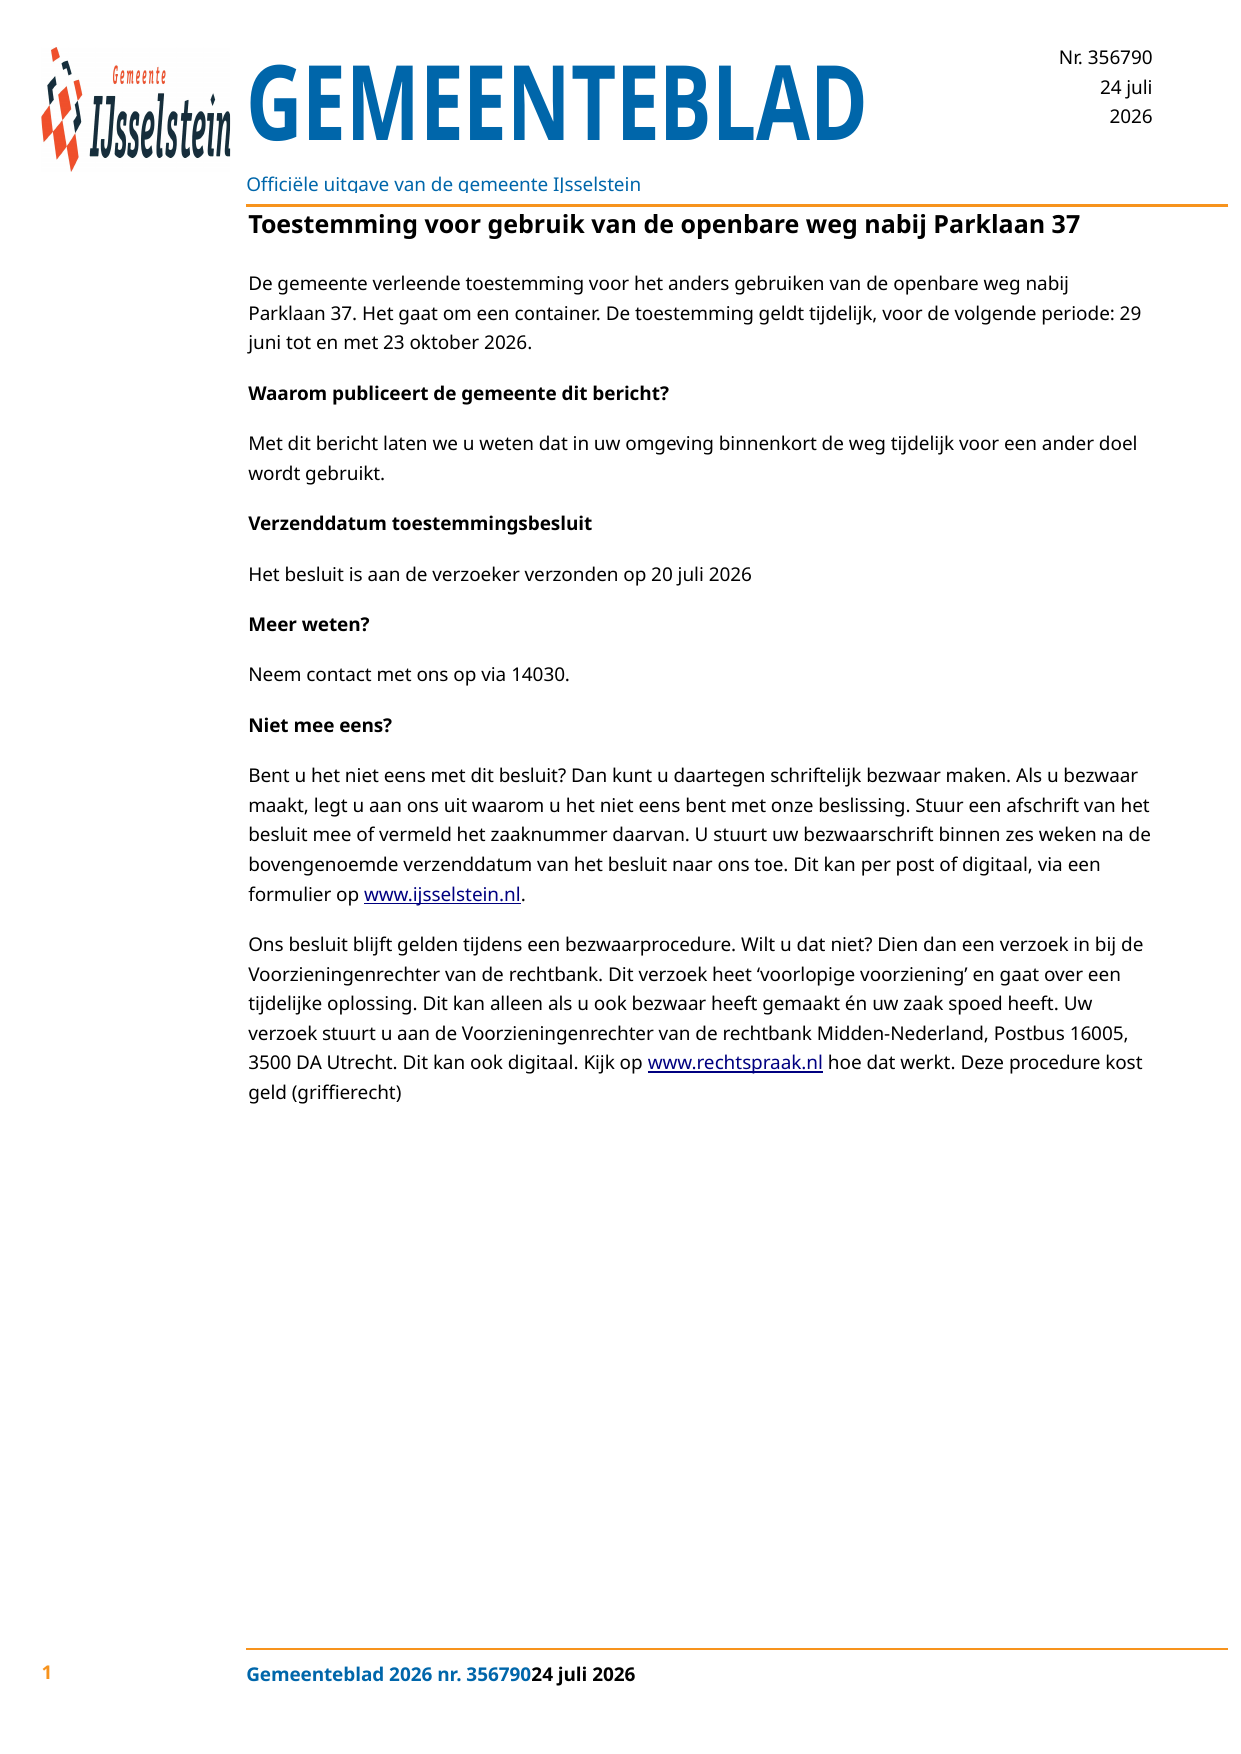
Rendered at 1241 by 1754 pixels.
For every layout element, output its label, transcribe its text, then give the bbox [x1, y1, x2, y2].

text Bent u het niet eens met dit besluit? Dan kunt u daartegen schriftelijk bezwaar maken. Als u bezwaar maakt, legt u aan ons uit waarom u het niet eens bent met onze beslissing. Stuur een afschrift van het besluit mee of vermeld het zaaknummer daarvan. U stuurt uw bezwaarschrift binnen zes weken na de bovengenoemde verzenddatum van het besluit naar ons toe. Dit kan per post of digitaal, via een formulier op www.ijsselstein.nl. [248, 762, 1152, 906]
text Neem contact met ons op via 14030. [248, 662, 1152, 687]
text Verzenddatum toestemmingsbesluit [248, 510, 1152, 536]
text Toestemming voor gebruik van de openbare weg nabij Parklaan 37 [248, 207, 1152, 241]
text De gemeente verleende toestemming voor het anders gebruiken van de openbare weg nabij Parklaan 37. Het gaat om een container. De toestemming geldt tijdelijk, voor de volgende periode: 29 juni tot en met 23 oktober 2026. [248, 270, 1152, 355]
picture [41, 47, 231, 172]
text Waarom publiceert de gemeente dit bericht? [248, 380, 1152, 406]
text Niet mee eens? [248, 712, 1152, 738]
text Het besluit is aan de verzoeker verzonden op 20 juli 2026 [248, 561, 1152, 586]
text Meer weten? [248, 611, 1152, 637]
text Ons besluit blijft gelden tijdens een bezwaarprocedure. Wilt u dat niet? Dien dan een verzoek in bij de Voorzieningenrechter van de rechtbank. Dit verzoek heet ‘voorlopige voorziening’ en gaat over een tijdelijke oplossing. Dit kan alleen als u ook bezwaar heeft gemaakt én uw zaak spoed heeft. Uw verzoek stuurt u aan de Voorzieningenrechter van de rechtbank Midden-Nederland, Postbus 16005, 3500 DA Utrecht. Dit kan ook digitaal. Kijk op www.rechtspraak.nl hoe dat werkt. Deze procedure kost geld (griffierecht) [248, 931, 1152, 1105]
text Met dit bericht laten we u weten dat in uw omgeving binnenkort de weg tijdelijk voor een ander doel wordt gebruikt. [248, 430, 1152, 486]
